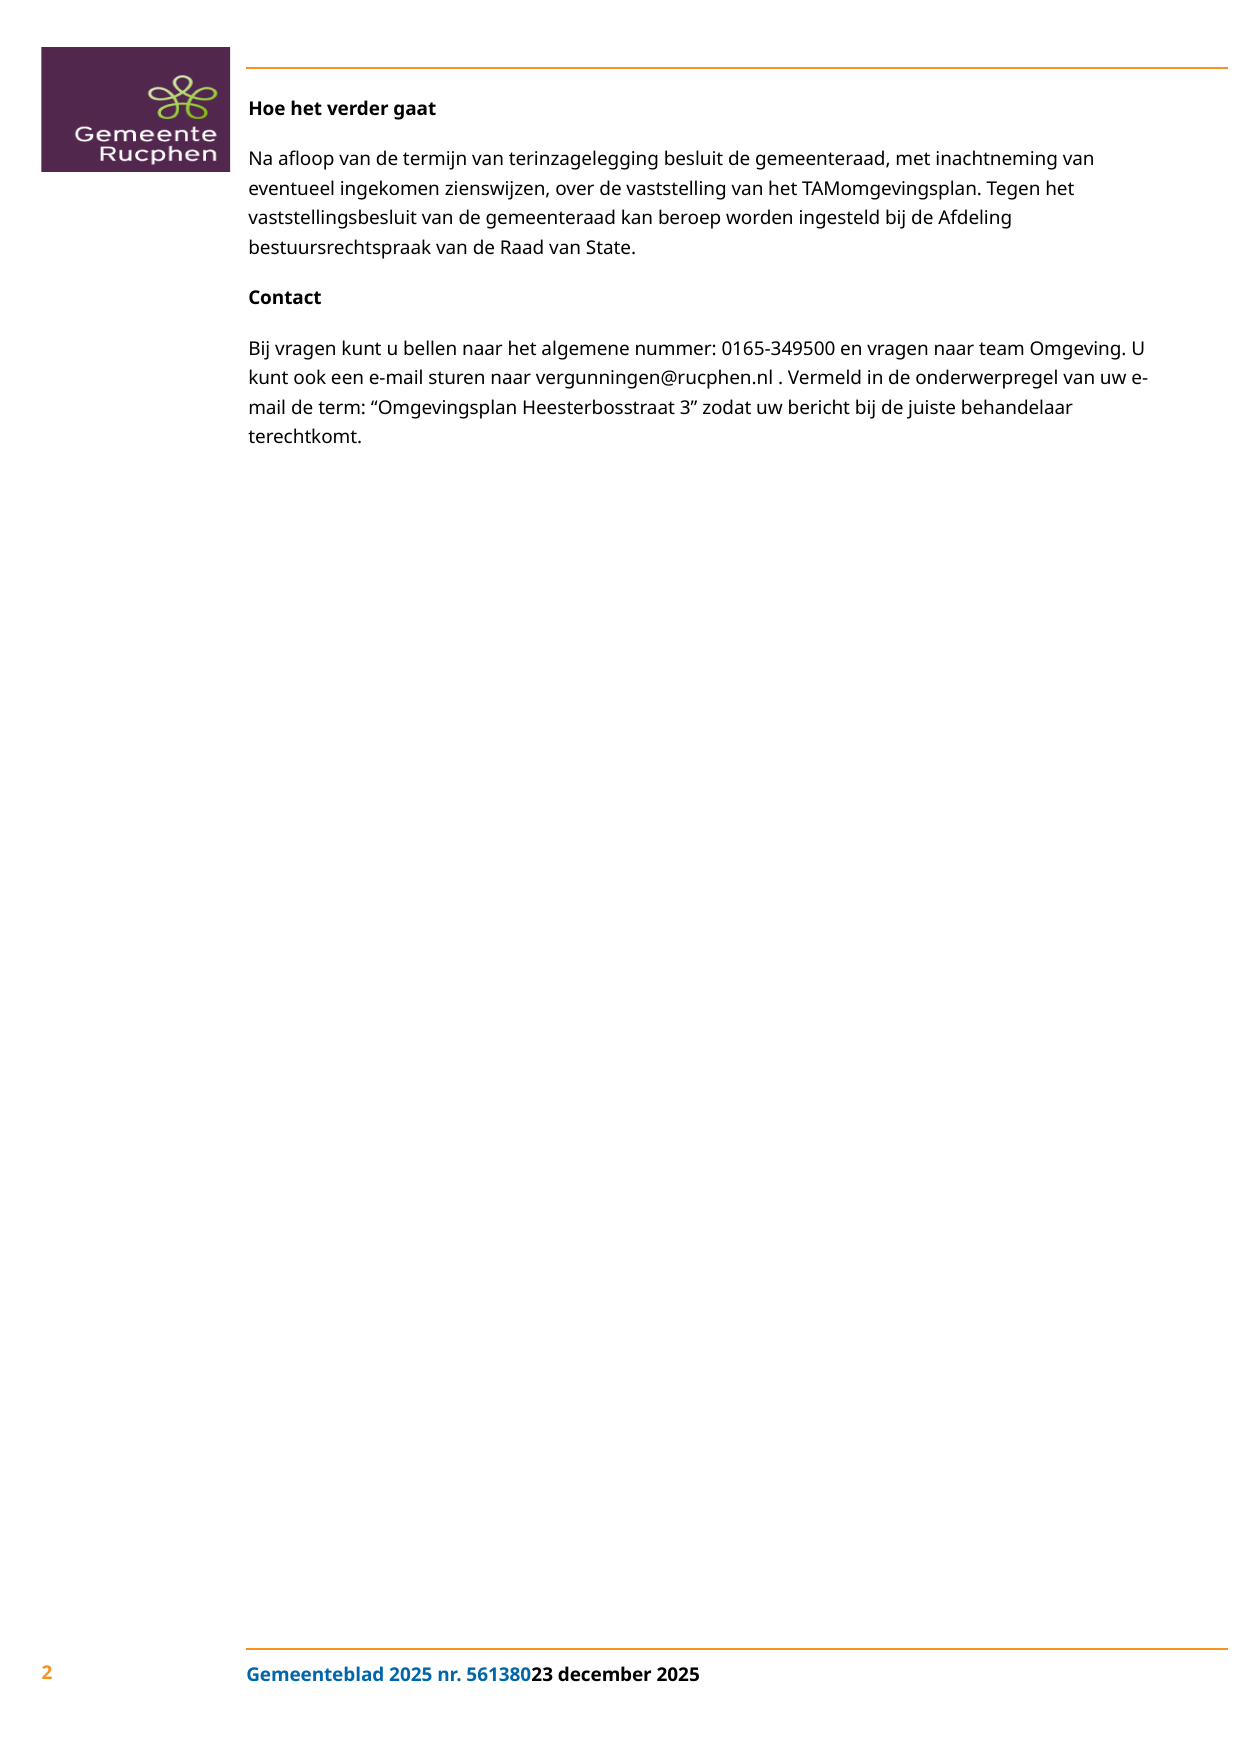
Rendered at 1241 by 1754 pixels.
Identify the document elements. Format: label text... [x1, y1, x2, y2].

picture [41, 47, 231, 172]
text Na afloop van de termijn van terinzagelegging besluit de gemeenteraad, met inachtneming van eventueel ingekomen zienswijzen, over de vaststelling van het TAMomgevingsplan. Tegen het vaststellingsbesluit van de gemeenteraad kan beroep worden ingesteld bij de Afdeling bestuursrechtspraak van de Raad van State. [248, 145, 1152, 260]
text Bij vragen kunt u bellen naar het algemene nummer: 0165-349500 en vragen naar team Omgeving. U kunt ook een e-mail sturen naar vergunningen@rucphen.nl . Vermeld in de onderwerpregel van uw e-mail de term: “Omgevingsplan Heesterbosstraat 3” zodat uw bericht bij de juiste behandelaar terechtkomt. [248, 335, 1152, 449]
text Hoe het verder gaat [248, 95, 1152, 121]
text Contact [248, 284, 1152, 310]
